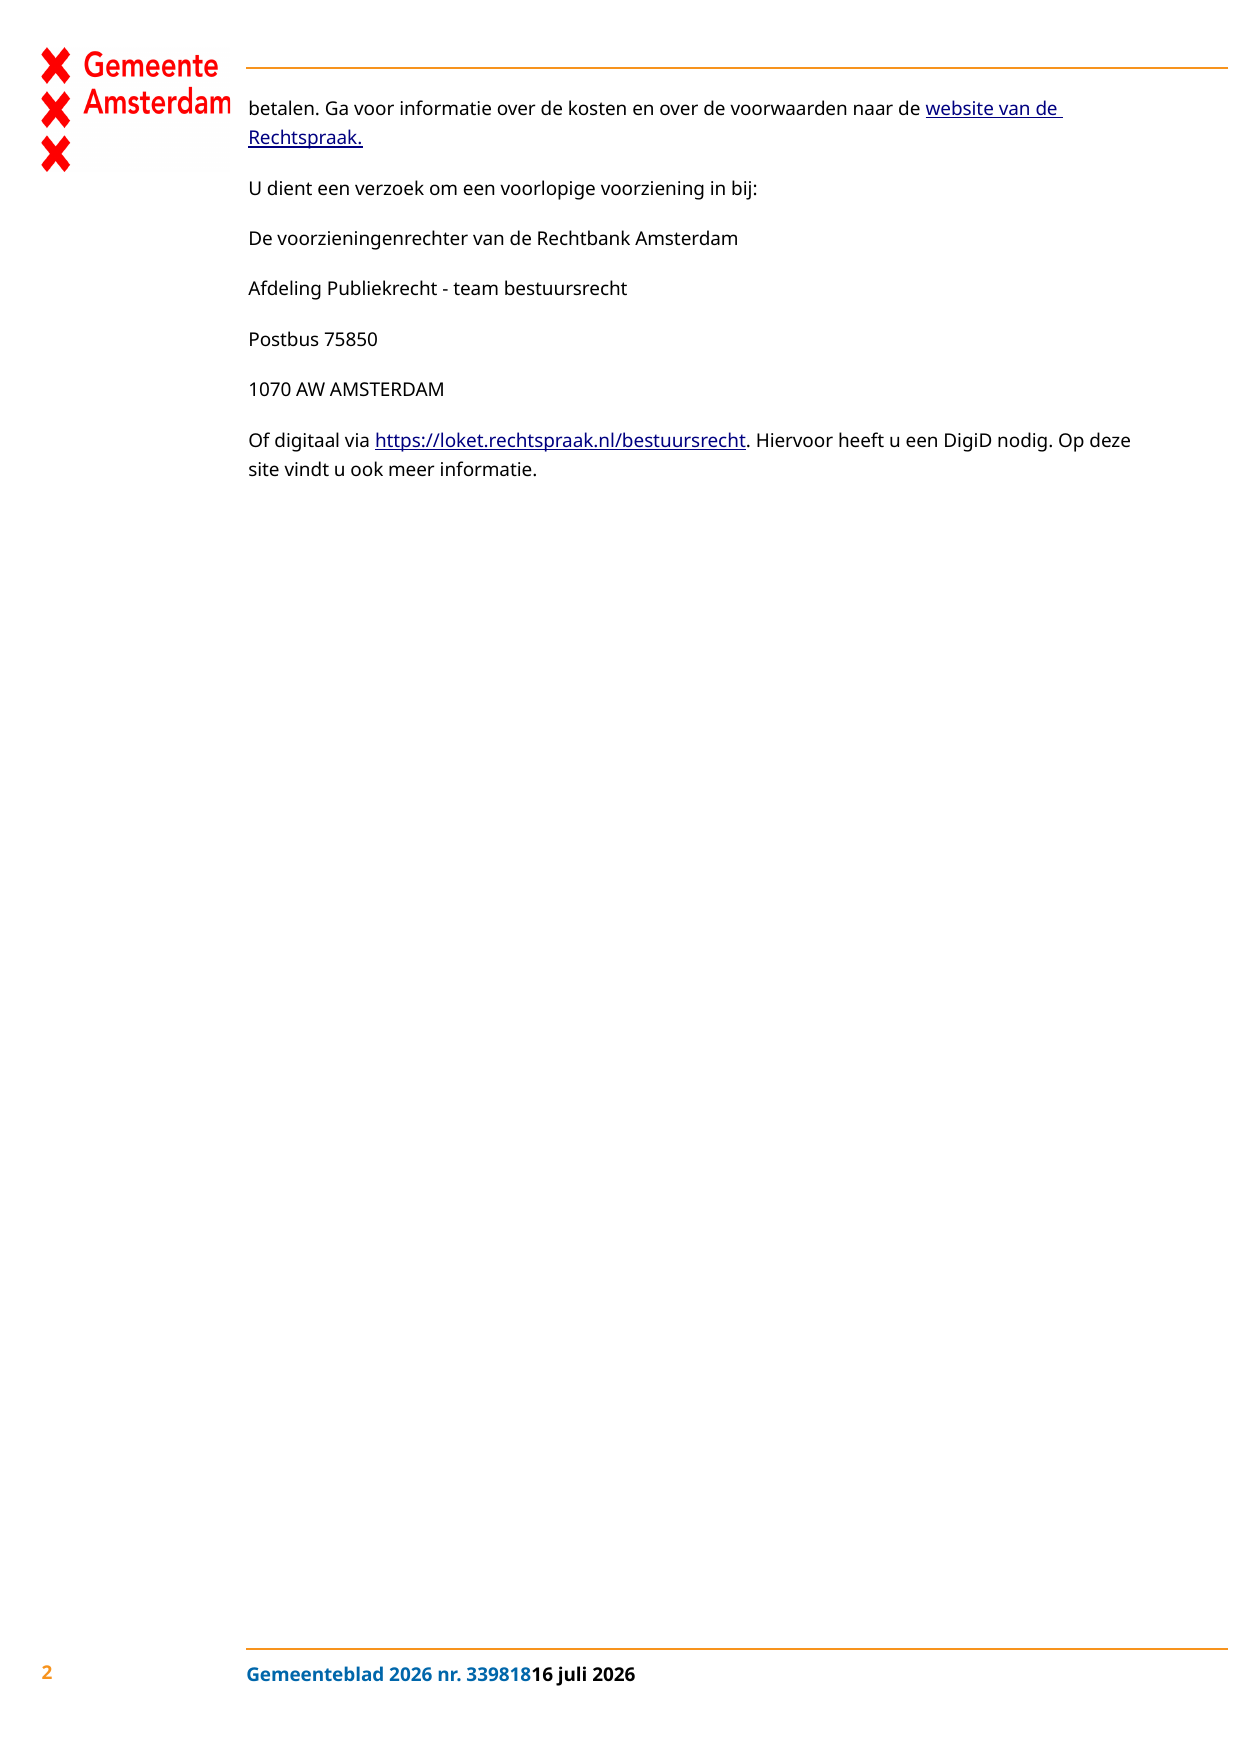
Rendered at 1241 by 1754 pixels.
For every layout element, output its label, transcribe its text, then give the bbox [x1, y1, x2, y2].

text betalen. Ga voor informatie over de kosten en over de voorwaarden naar de website van de Rechtspraak. [248, 95, 1152, 150]
text 1070 AW AMSTERDAM [248, 376, 1152, 402]
text U dient een verzoek om een voorlopige voorziening in bij: [248, 175, 1152, 201]
text Postbus 75850 [248, 326, 1152, 352]
text De voorzieningenrechter van de Rechtbank Amsterdam [248, 225, 1152, 251]
text Afdeling Publiekrecht - team bestuursrecht [248, 276, 1152, 301]
text Of digitaal via https://loket.rechtspraak.nl/bestuursrecht. Hiervoor heeft u een DigiD nodig. Op deze site vindt u ook meer informatie. [248, 427, 1152, 482]
picture [41, 47, 231, 172]
